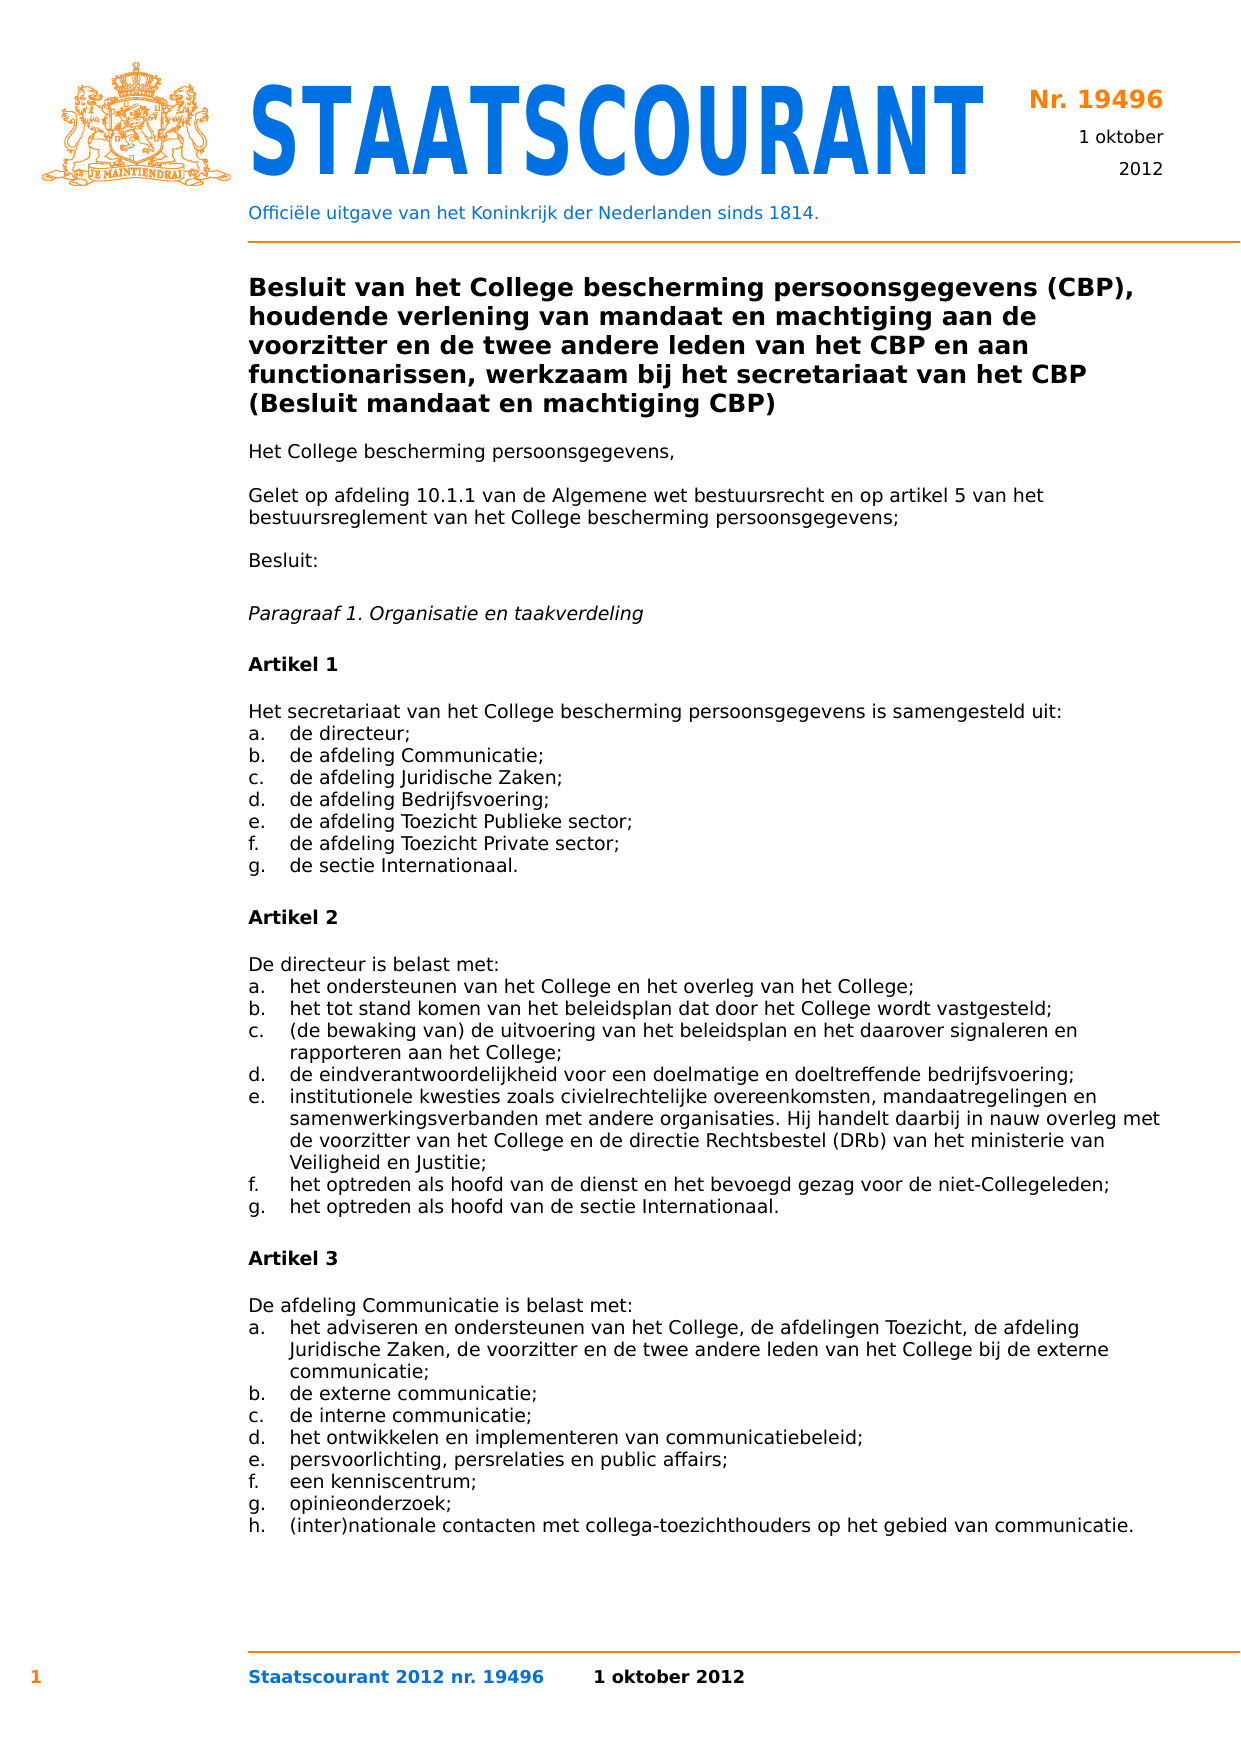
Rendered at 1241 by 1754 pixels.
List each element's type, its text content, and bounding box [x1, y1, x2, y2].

subtitle Artikel 3 [248, 1248, 1163, 1270]
table_cell 2012 [998, 153, 1240, 203]
table_header Nr. 19496 [998, 62, 1240, 121]
subtitle Artikel 2 [248, 907, 1163, 929]
table_header [25, 62, 248, 241]
text a. de directeur; [248, 723, 1163, 745]
text Het secretariaat van het College bescherming persoonsgegevens is samengesteld uit: [248, 701, 1163, 723]
text b. het tot stand komen van het beleidsplan dat door het College wordt vastgesteld; [248, 998, 1163, 1020]
table_cell Officiële uitgave van het Koninkrijk der Nederlanden sinds 1814. [248, 203, 1240, 241]
picture [41, 62, 231, 186]
text h. (inter)nationale contacten met collega-toezichthouders op het gebied van communicatie. [248, 1515, 1163, 1537]
text b. de afdeling Communicatie; [248, 745, 1163, 767]
text Gelet op afdeling 10.1.1 van de Algemene wet bestuursrecht en op artikel 5 van het bestuursreglement van het College bescherming persoonsgegevens; [248, 484, 1163, 528]
text De directeur is belast met: [248, 954, 1163, 976]
text c. de afdeling Juridische Zaken; [248, 767, 1163, 789]
text e. de afdeling Toezicht Publieke sector; [248, 811, 1163, 833]
text Het College bescherming persoonsgegevens, [248, 441, 1163, 463]
text f. het optreden als hoofd van de dienst en het bevoegd gezag voor de niet-Collegeleden; [248, 1174, 1163, 1196]
text g. het optreden als hoofd van de sectie Internationaal. [248, 1196, 1163, 1218]
text e. institutionele kwesties zoals civielrechtelijke overeenkomsten, mandaatregelingen en samenwerkingsverbanden met andere organisaties. Hij handelt daarbij in nauw overleg met de voorzitter van het College en de directie Rechtsbestel (DRb) van het ministerie van Veiligheid en Justitie; [248, 1086, 1163, 1174]
text g. de sectie Internationaal. [248, 855, 1163, 877]
text a. het adviseren en ondersteunen van het College, de afdelingen Toezicht, de afdeling Juridische Zaken, de voorzitter en de twee andere leden van het College bij de externe communicatie; [248, 1317, 1163, 1383]
text f. de afdeling Toezicht Private sector; [248, 833, 1163, 855]
text De afdeling Communicatie is belast met: [248, 1295, 1163, 1317]
subtitle Artikel 1 [248, 654, 1163, 676]
subtitle Paragraaf 1. Organisatie en taakverdeling [248, 602, 1163, 624]
text b. de externe communicatie; [248, 1383, 1163, 1405]
text d. de eindverantwoordelijkheid voor een doelmatige en doeltreffende bedrijfsvoering; [248, 1064, 1163, 1086]
text a. het ondersteunen van het College en het overleg van het College; [248, 976, 1163, 998]
text d. het ontwikkelen en implementeren van communicatiebeleid; [248, 1427, 1163, 1449]
text c. (de bewaking van) de uitvoering van het beleidsplan en het daarover signaleren en rapporteren aan het College; [248, 1020, 1163, 1064]
subtitle Besluit van het College bescherming persoonsgegevens (CBP), houdende verlening van mandaat en machtiging aan de voorzitter en de twee andere leden van het CBP en aan functionarissen, werkzaam bij het secretariaat van het CBP (Besluit mandaat en machtiging CBP) [248, 273, 1163, 419]
table_header STAATSCOURANT [248, 62, 998, 203]
text f. een kenniscentrum; [248, 1471, 1163, 1493]
text Besluit: [248, 550, 1163, 572]
text c. de interne communicatie; [248, 1405, 1163, 1427]
text d. de afdeling Bedrijfsvoering; [248, 789, 1163, 811]
text g. opinieonderzoek; [248, 1493, 1163, 1515]
table_cell 1 oktober [998, 121, 1240, 153]
text e. persvoorlichting, persrelaties en public affairs; [248, 1449, 1163, 1471]
